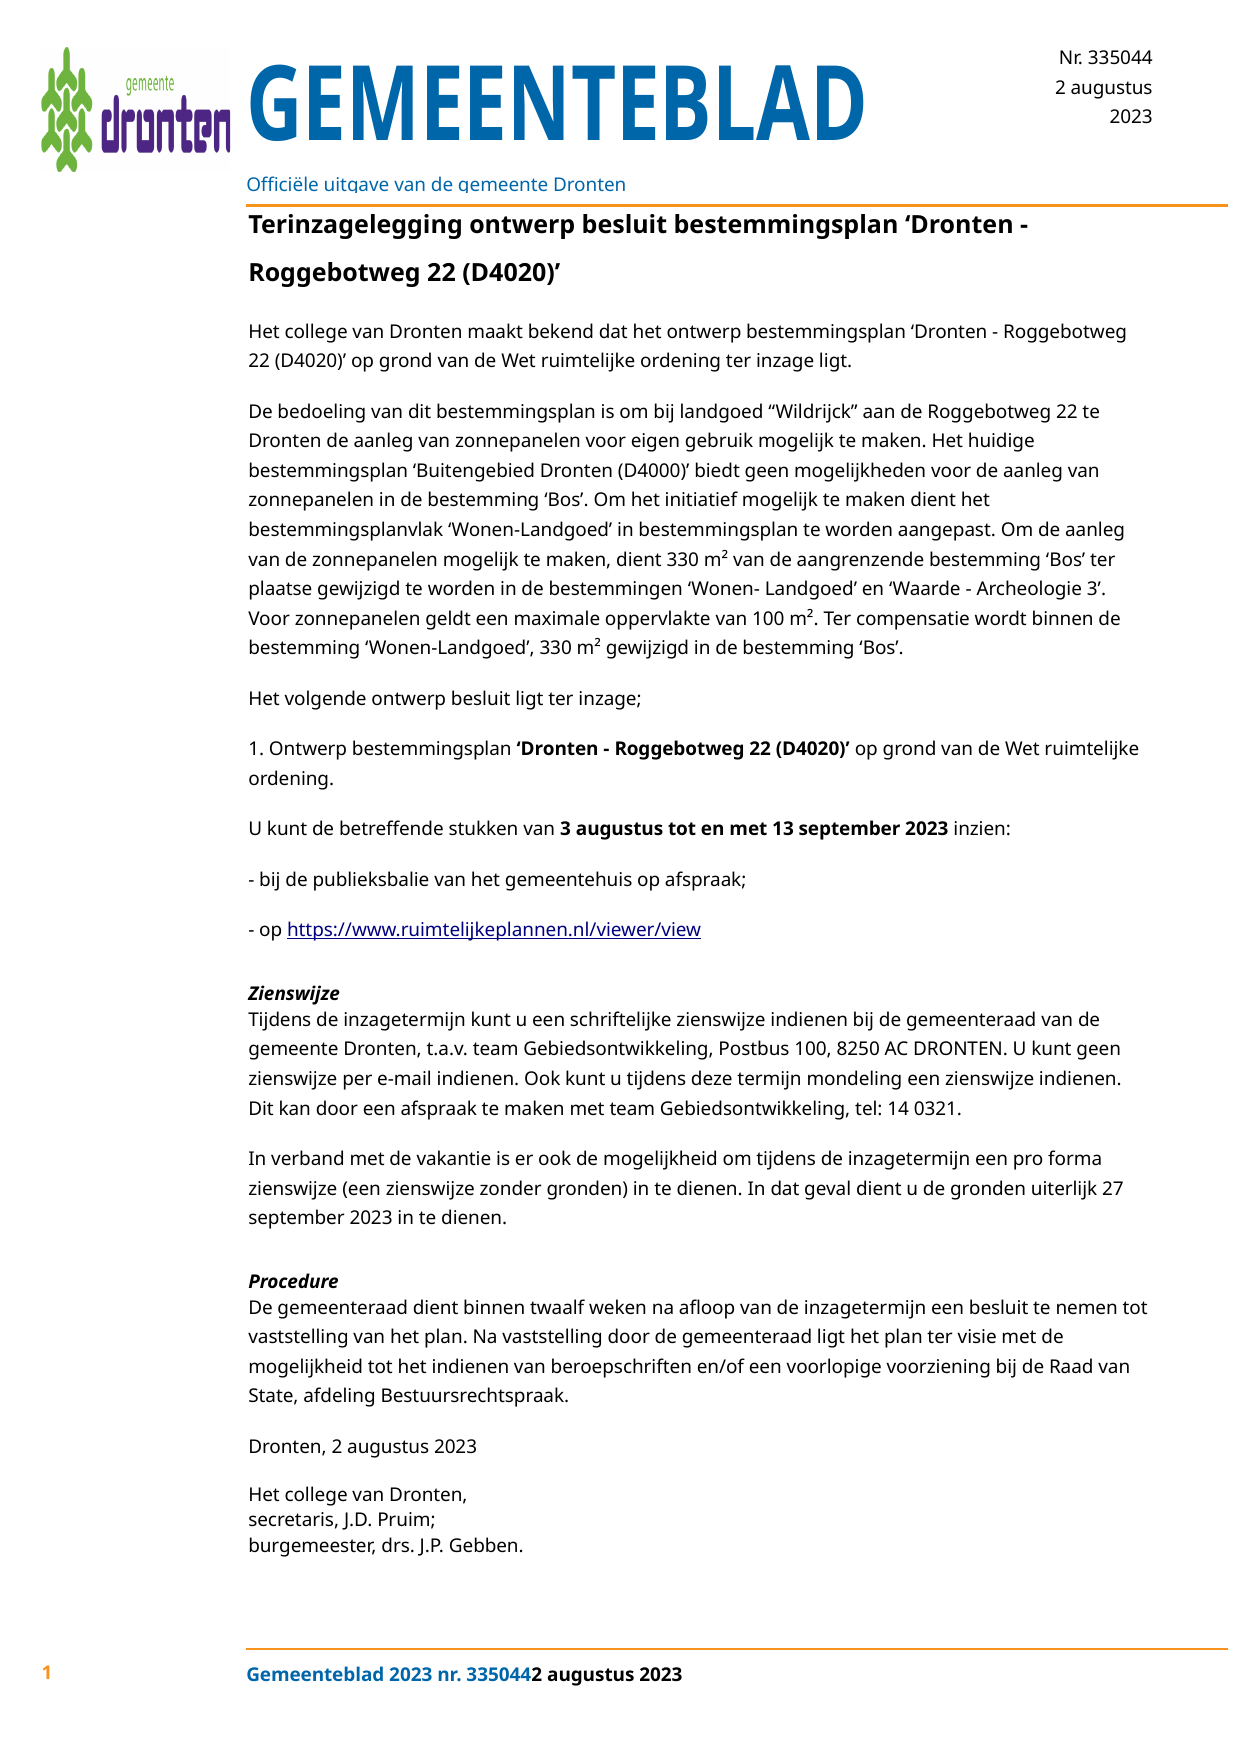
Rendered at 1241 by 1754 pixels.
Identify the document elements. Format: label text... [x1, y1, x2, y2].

text Zienswijze [248, 980, 1152, 1006]
text U kunt de betreffende stukken van 3 augustus tot en met 13 september 2023 inzien: [248, 815, 1152, 841]
text Dronten, 2 augustus 2023 [248, 1433, 1152, 1459]
text Het college van Dronten, [248, 1481, 1152, 1507]
text Terinzagelegging ontwerp besluit bestemmingsplan ‘Dronten - Roggebotweg 22 (D4020)’ [248, 207, 1152, 288]
picture [41, 47, 231, 172]
text - op https://www.ruimtelijkeplannen.nl/viewer/view [248, 916, 1152, 942]
text Het volgende ontwerp besluit ligt ter inzage; [248, 685, 1152, 711]
text - bij de publieksbalie van het gemeentehuis op afspraak; [248, 866, 1152, 892]
text Tijdens de inzagetermijn kunt u een schriftelijke zienswijze indienen bij de gemeenteraad van de gemeente Dronten, t.a.v. team Gebiedsontwikkeling, Postbus 100, 8250 AC DRONTEN. U kunt geen zienswijze per e-mail indienen. Ook kunt u tijdens deze termijn mondeling een zienswijze indienen. Dit kan door een afspraak te maken met team Gebiedsontwikkeling, tel: 14 0321. [248, 1006, 1152, 1120]
text Procedure [248, 1268, 1152, 1294]
text De gemeenteraad dient binnen twaalf weken na afloop van de inzagetermijn een besluit te nemen tot vaststelling van het plan. Na vaststelling door de gemeenteraad ligt het plan ter visie met de mogelijkheid tot het indienen van beroepschriften en/of een voorlopige voorziening bij de Raad van State, afdeling Bestuursrechtspraak. [248, 1294, 1152, 1408]
text burgemeester, drs. J.P. Gebben. [248, 1532, 1152, 1558]
text De bedoeling van dit bestemmingsplan is om bij landgoed “Wildrijck” aan de Roggebotweg 22 te Dronten de aanleg van zonnepanelen voor eigen gebruik mogelijk te maken. Het huidige bestemmingsplan ‘Buitengebied Dronten (D4000)’ biedt geen mogelijkheden voor de aanleg van zonnepanelen in de bestemming ‘Bos’. Om het initiatief mogelijk te maken dient het bestemmingsplanvlak ‘Wonen-Landgoed’ in bestemmingsplan te worden aangepast. Om de aanleg van de zonnepanelen mogelijk te maken, dient 330 m² van de aangrenzende bestemming ‘Bos’ ter plaatse gewijzigd te worden in de bestemmingen ‘Wonen- Landgoed’ en ‘Waarde - Archeologie 3’. Voor zonnepanelen geldt een maximale oppervlakte van 100 m². Ter compensatie wordt binnen de bestemming ‘Wonen-Landgoed’, 330 m² gewijzigd in de bestemming ‘Bos’. [248, 398, 1152, 660]
text In verband met de vakantie is er ook de mogelijkheid om tijdens de inzagetermijn een pro forma zienswijze (een zienswijze zonder gronden) in te dienen. In dat geval dient u de gronden uiterlijk 27 september 2023 in te dienen. [248, 1145, 1152, 1230]
text secretaris, J.D. Pruim; [248, 1507, 1152, 1532]
text Het college van Dronten maakt bekend dat het ontwerp bestemmingsplan ‘Dronten - Roggebotweg 22 (D4020)’ op grond van de Wet ruimtelijke ordening ter inzage ligt. [248, 318, 1152, 373]
text 1. Ontwerp bestemmingsplan ‘Dronten - Roggebotweg 22 (D4020)’ op grond van de Wet ruimtelijke ordening. [248, 735, 1152, 791]
